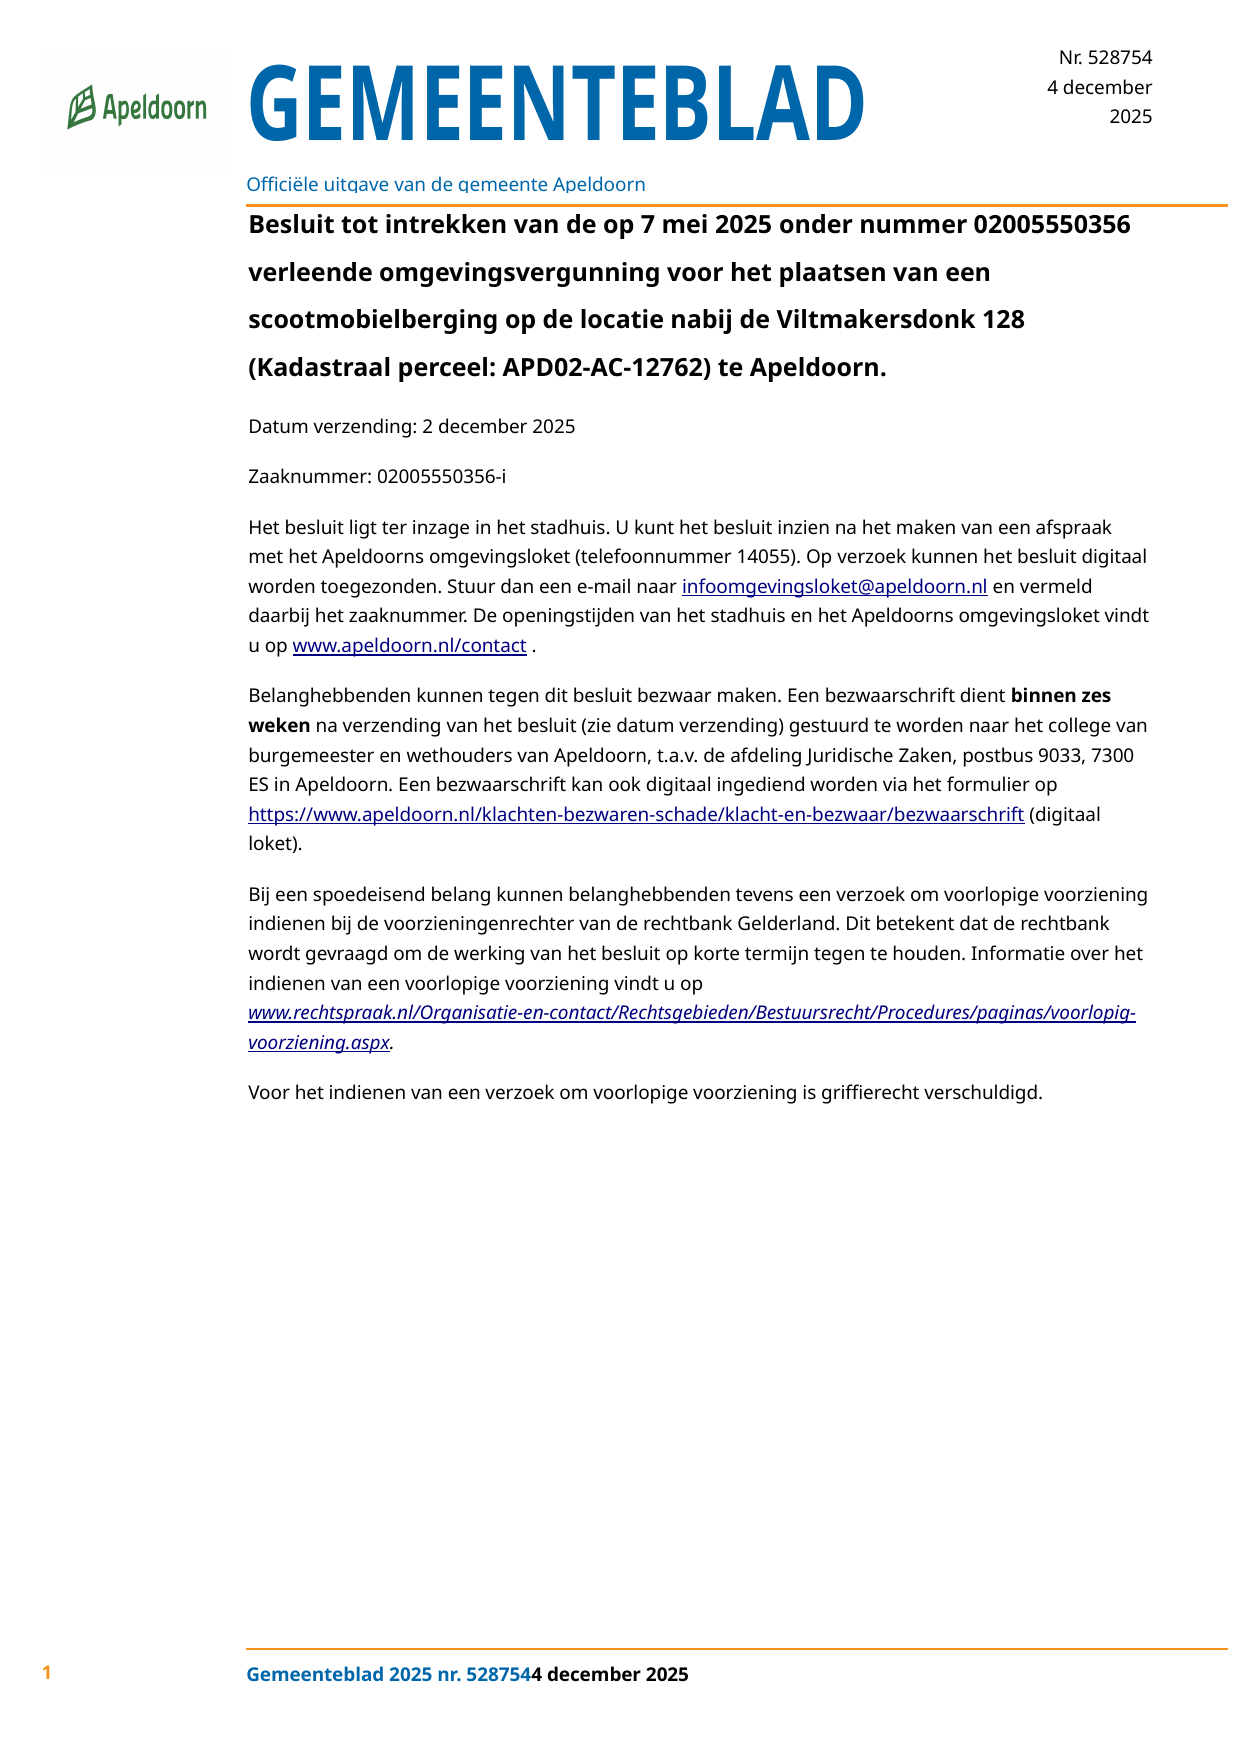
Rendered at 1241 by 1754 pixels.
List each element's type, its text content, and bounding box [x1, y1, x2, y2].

text Belanghebbenden kunnen tegen dit besluit bezwaar maken. Een bezwaarschrift dient binnen zes weken na verzending van het besluit (zie datum verzending) gestuurd te worden naar het college van burgemeester en wethouders van Apeldoorn, t.a.v. de afdeling Juridische Zaken, postbus 9033, 7300 ES in Apeldoorn. Een bezwaarschrift kan ook digitaal ingediend worden via het formulier op https://www.apeldoorn.nl/klachten-bezwaren-schade/klacht-en-bezwaar/bezwaarschrift (digitaal loket). [248, 683, 1152, 856]
text Zaaknummer: 02005550356-i [248, 463, 1152, 489]
text Datum verzending: 2 december 2025 [248, 413, 1152, 439]
text Voor het indienen van een verzoek om voorlopige voorziening is griffierecht verschuldigd. [248, 1079, 1152, 1105]
text Het besluit ligt ter inzage in het stadhuis. U kunt het besluit inzien na het maken van een afspraak met het Apeldoorns omgevingsloket (telefoonnummer 14055). Op verzoek kunnen het besluit digitaal worden toegezonden. Stuur dan een e-mail naar infoomgevingsloket@apeldoorn.nl en vermeld daarbij het zaaknummer. De openingstijden van het stadhuis en het Apeldoorns omgevingsloket vindt u op www.apeldoorn.nl/contact . [248, 514, 1152, 658]
text Besluit tot intrekken van de op 7 mei 2025 onder nummer 02005550356 verleende omgevingsvergunning voor het plaatsen van een scootmobielberging op de locatie nabij de Viltmakersdonk 128 (Kadastraal perceel: APD02-AC-12762) te Apeldoorn. [248, 207, 1152, 384]
text Bij een spoedeisend belang kunnen belanghebbenden tevens een verzoek om voorlopige voorziening indienen bij de voorzieningenrechter van de rechtbank Gelderland. Dit betekent dat de rechtbank wordt gevraagd om de werking van het besluit op korte termijn tegen te houden. Informatie over het indienen van een voorlopige voorziening vindt u op www.rechtspraak.nl/Organisatie-en-contact/Rechtsgebieden/Bestuursrecht/Procedures/paginas/voorlopig-voorziening.aspx. [248, 881, 1152, 1055]
picture [41, 47, 231, 172]
